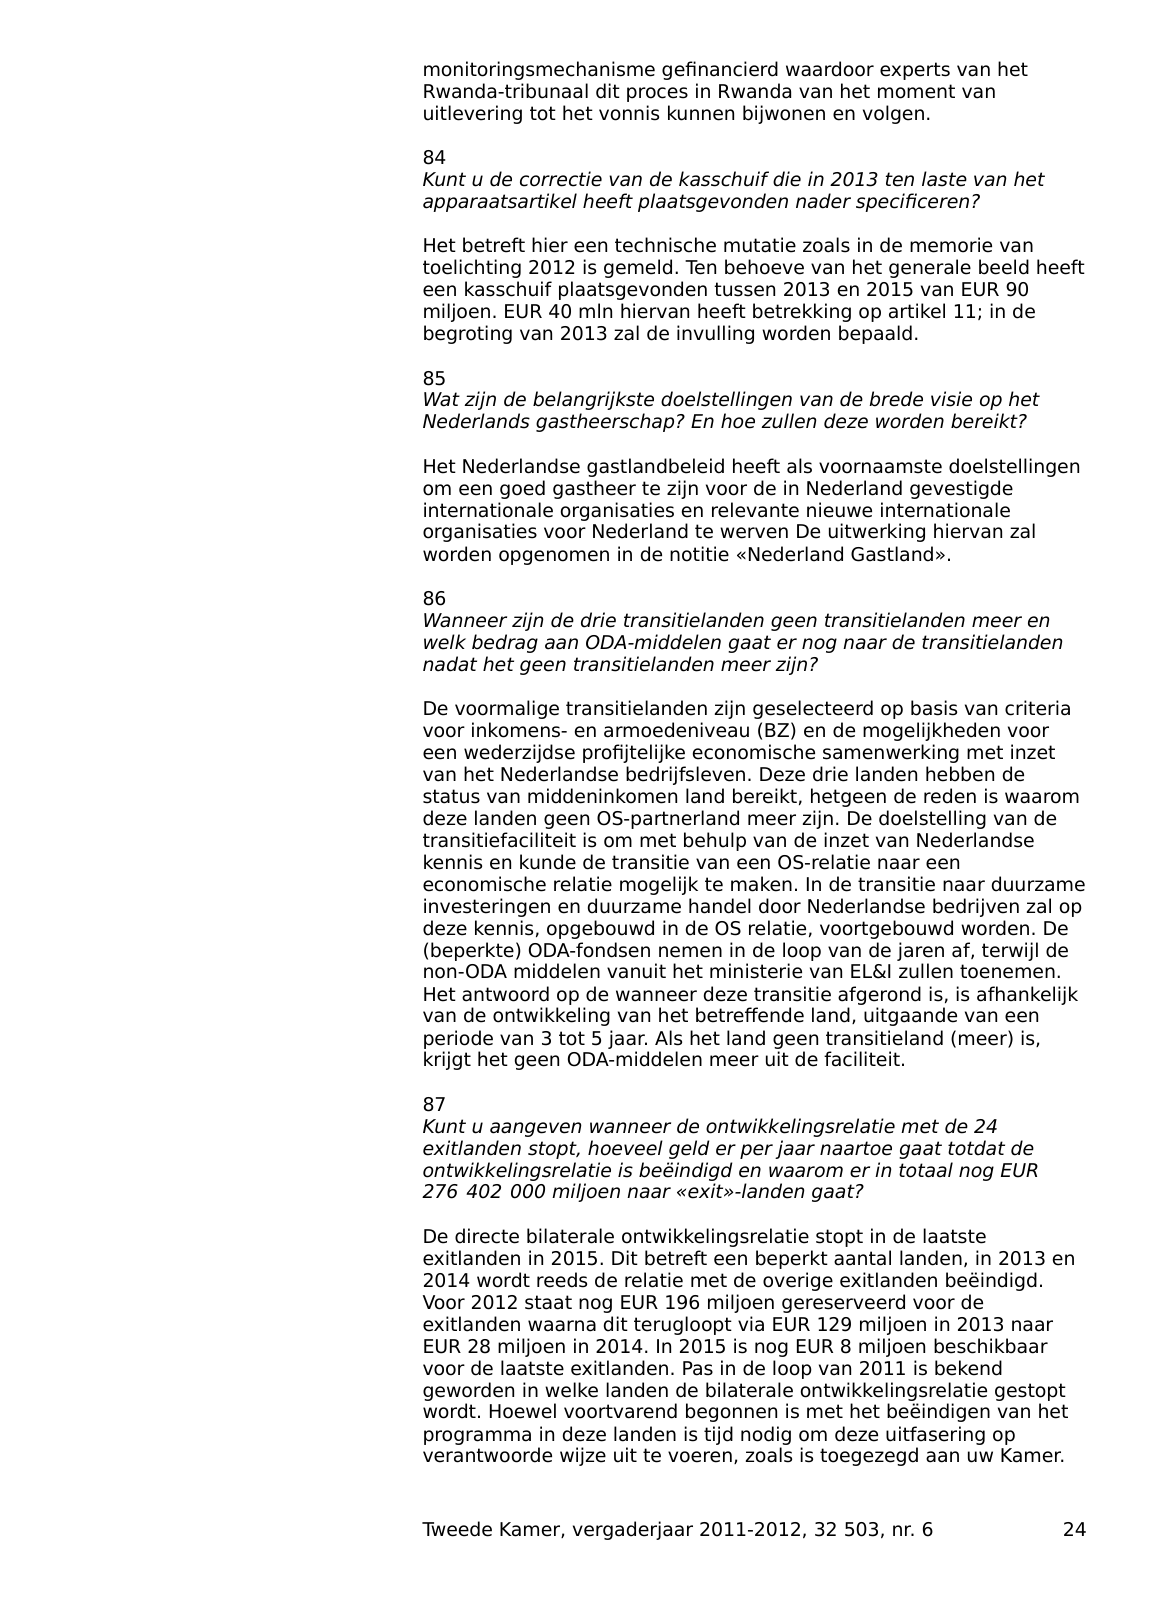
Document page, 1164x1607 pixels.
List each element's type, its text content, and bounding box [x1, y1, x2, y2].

text 84 [422, 147, 1087, 169]
text monitoringsmechanisme gefinancierd waardoor experts van het Rwanda-tribunaal dit proces in Rwanda van het moment van uitlevering tot het vonnis kunnen bijwonen en volgen. [422, 59, 1087, 125]
text Het betreft hier een technische mutatie zoals in de memorie van toelichting 2012 is gemeld. Ten behoeve van het generale beeld heeft een kasschuif plaatsgevonden tussen 2013 en 2015 van EUR 90 miljoen. EUR 40 mln hiervan heeft betrekking op artikel 11; in de begroting van 2013 zal de invulling worden bepaald. [422, 235, 1087, 345]
text 85 [422, 367, 1087, 389]
text Kunt u aangeven wanneer de ontwikkelingsrelatie met de 24 exitlanden stopt, hoeveel geld er per jaar naartoe gaat totdat de ontwikkelingsrelatie is beëindigd en waarom er in totaal nog EUR 276 402 000 miljoen naar «exit»-landen gaat? [422, 1116, 1087, 1203]
text 86 [422, 588, 1087, 609]
text Kunt u de correctie van de kasschuif die in 2013 ten laste van het apparaatsartikel heeft plaatsgevonden nader specificeren? [422, 169, 1087, 213]
text Wanneer zijn de drie transitielanden geen transitielanden meer en welk bedrag aan ODA-middelen gaat er nog naar de transitielanden nadat het geen transitielanden meer zijn? [422, 609, 1087, 676]
text Het Nederlandse gastlandbeleid heeft als voornaamste doelstellingen om een goed gastheer te zijn voor de in Nederland gevestigde internationale organisaties en relevante nieuwe internationale organisaties voor Nederland te werven De uitwerking hiervan zal worden opgenomen in de notitie «Nederland Gastland». [422, 456, 1087, 565]
text De voormalige transitielanden zijn geselecteerd op basis van criteria voor inkomens- en armoedeniveau (BZ) en de mogelijkheden voor een wederzijdse profijtelijke economische samenwerking met inzet van het Nederlandse bedrijfsleven. Deze drie landen hebben de status van middeninkomen land bereikt, hetgeen de reden is waarom deze landen geen OS-partnerland meer zijn. De doelstelling van de transitiefaciliteit is om met behulp van de inzet van Nederlandse kennis en kunde de transitie van een OS-relatie naar een economische relatie mogelijk te maken. In de transitie naar duurzame investeringen en duurzame handel door Nederlandse bedrijven zal op deze kennis, opgebouwd in de OS relatie, voortgebouwd worden. De (beperkte) ODA-fondsen nemen in de loop van de jaren af, terwijl de non-ODA middelen vanuit het ministerie van EL&I zullen toenemen. Het antwoord op de wanneer deze transitie afgerond is, is afhankelijk van de ontwikkeling van het betreffende land, uitgaande van een periode van 3 tot 5 jaar. Als het land geen transitieland (meer) is, krijgt het geen ODA-middelen meer uit de faciliteit. [422, 698, 1087, 1071]
text De directe bilaterale ontwikkelingsrelatie stopt in de laatste exitlanden in 2015. Dit betreft een beperkt aantal landen, in 2013 en 2014 wordt reeds de relatie met de overige exitlanden beëindigd. Voor 2012 staat nog EUR 196 miljoen gereserveerd voor de exitlanden waarna dit terugloopt via EUR 129 miljoen in 2013 naar EUR 28 miljoen in 2014. In 2015 is nog EUR 8 miljoen beschikbaar voor de laatste exitlanden. Pas in de loop van 2011 is bekend geworden in welke landen de bilaterale ontwikkelingsrelatie gestopt wordt. Hoewel voortvarend begonnen is met het beëindigen van het programma in deze landen is tijd nodig om deze uitfasering op verantwoorde wijze uit te voeren, zoals is toegezegd aan uw Kamer. [422, 1226, 1087, 1467]
text Wat zijn de belangrijkste doelstellingen van de brede visie op het Nederlands gastheerschap? En hoe zullen deze worden bereikt? [422, 389, 1087, 433]
text 87 [422, 1093, 1087, 1116]
